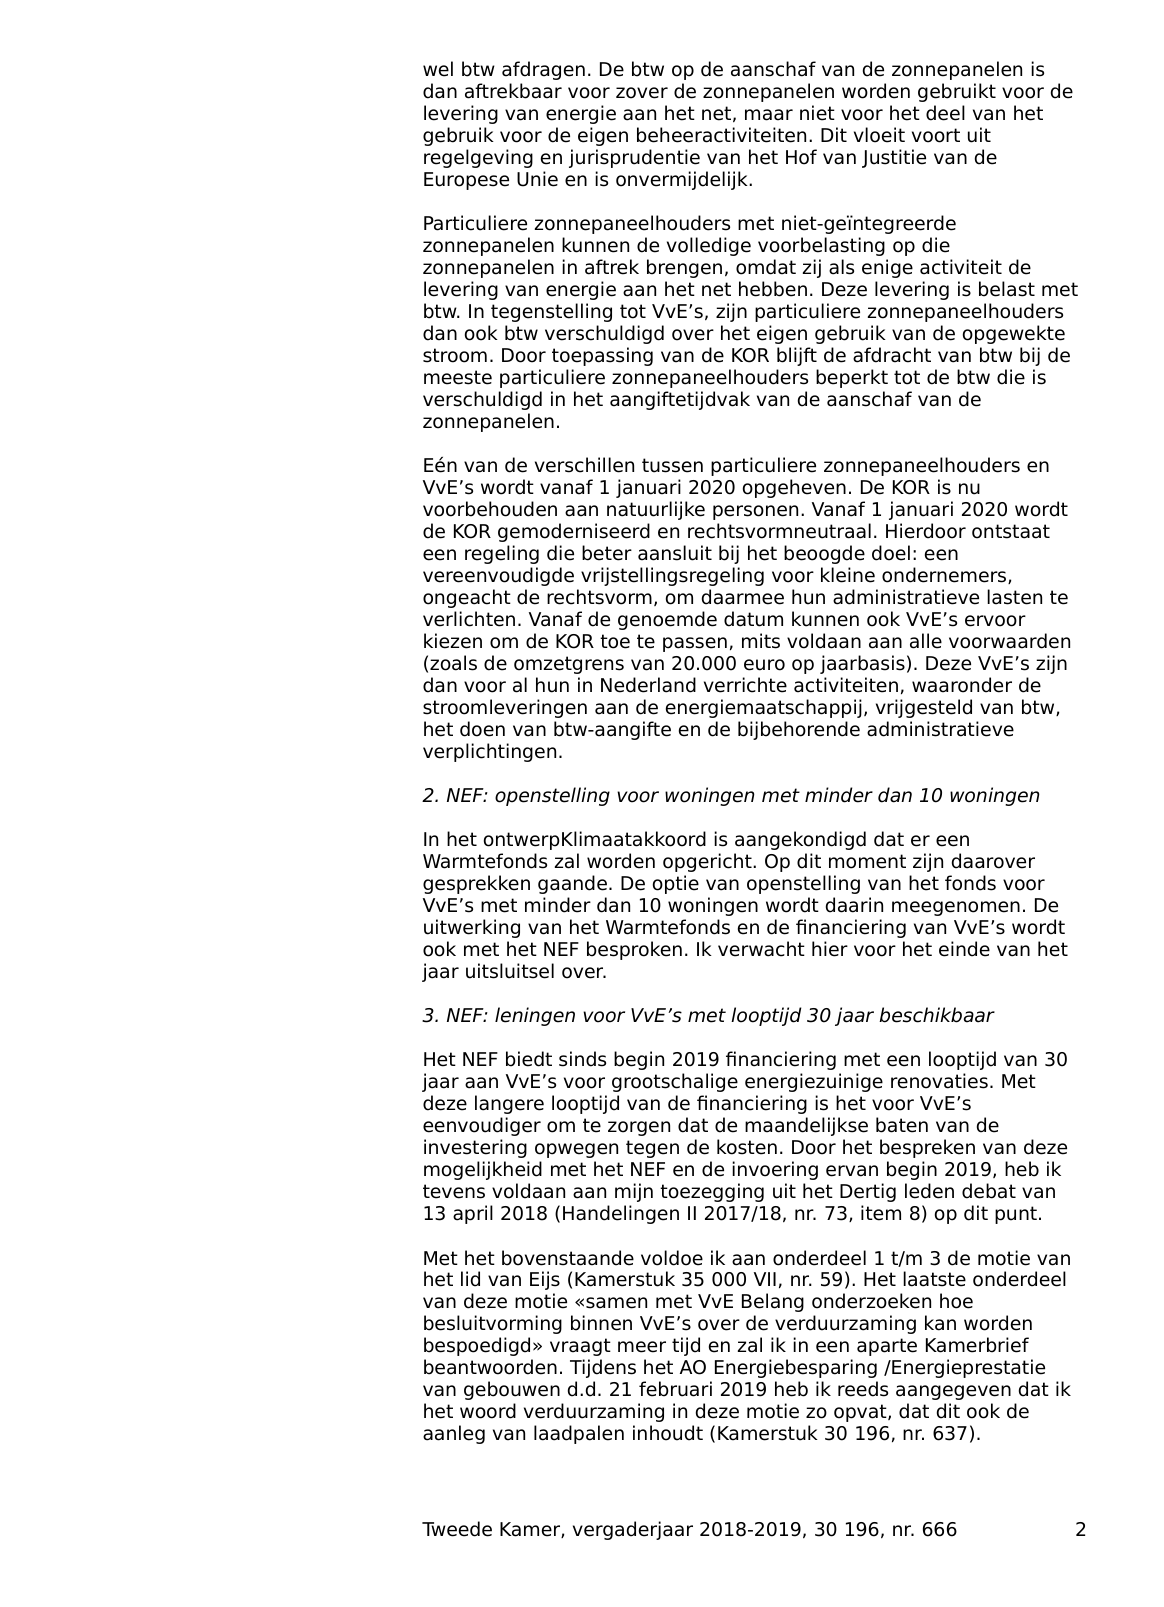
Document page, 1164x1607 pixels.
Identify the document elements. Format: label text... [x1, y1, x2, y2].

text Particuliere zonnepaneelhouders met niet-geïntegreerde zonnepanelen kunnen de volledige voorbelasting op die zonnepanelen in aftrek brengen, omdat zij als enige activiteit de levering van energie aan het net hebben. Deze levering is belast met btw. In tegenstelling tot VvE’s, zijn particuliere zonnepaneelhouders dan ook btw verschuldigd over het eigen gebruik van de opgewekte stroom. Door toepassing van de KOR blijft de afdracht van btw bij de meeste particuliere zonnepaneelhouders beperkt tot de btw die is verschuldigd in het aangiftetijdvak van de aanschaf van de zonnepanelen. [422, 213, 1087, 433]
text Het NEF biedt sinds begin 2019 financiering met een looptijd van 30 jaar aan VvE’s voor grootschalige energiezuinige renovaties. Met deze langere looptijd van de financiering is het voor VvE’s eenvoudiger om te zorgen dat de maandelijkse baten van de investering opwegen tegen de kosten. Door het bespreken van deze mogelijkheid met het NEF en de invoering ervan begin 2019, heb ik tevens voldaan aan mijn toezegging uit het Dertig leden debat van 13 april 2018 (Handelingen II 2017/18, nr. 73, item 8) op dit punt. [422, 1049, 1087, 1225]
text Met het bovenstaande voldoe ik aan onderdeel 1 t/m 3 de motie van het lid van Eijs (Kamerstuk 35 000 VII, nr. 59). Het laatste onderdeel van deze motie «samen met VvE Belang onderzoeken hoe besluitvorming binnen VvE’s over de verduurzaming kan worden bespoedigd» vraagt meer tijd en zal ik in een aparte Kamerbrief beantwoorden. Tijdens het AO Energiebesparing /Energieprestatie van gebouwen d.d. 21 februari 2019 heb ik reeds aangegeven dat ik het woord verduurzaming in deze motie zo opvat, dat dit ook de aanleg van laadpalen inhoudt (Kamerstuk 30 196, nr. 637). [422, 1247, 1087, 1445]
text Eén van de verschillen tussen particuliere zonnepaneelhouders en VvE’s wordt vanaf 1 januari 2020 opgeheven. De KOR is nu voorbehouden aan natuurlijke personen. Vanaf 1 januari 2020 wordt de KOR gemoderniseerd en rechtsvormneutraal. Hierdoor ontstaat een regeling die beter aansluit bij het beoogde doel: een vereenvoudigde vrijstellingsregeling voor kleine ondernemers, ongeacht de rechtsvorm, om daarmee hun administratieve lasten te verlichten. Vanaf de genoemde datum kunnen ook VvE’s ervoor kiezen om de KOR toe te passen, mits voldaan aan alle voorwaarden (zoals de omzetgrens van 20.000 euro op jaarbasis). Deze VvE’s zijn dan voor al hun in Nederland verrichte activiteiten, waaronder de stroomleveringen aan de energiemaatschappij, vrijgesteld van btw, het doen van btw-aangifte en de bijbehorende administratieve verplichtingen. [422, 455, 1087, 763]
subtitle 3. NEF: leningen voor VvE’s met looptijd 30 jaar beschikbaar [422, 1005, 1087, 1027]
text wel btw afdragen. De btw op de aanschaf van de zonnepanelen is dan aftrekbaar voor zover de zonnepanelen worden gebruikt voor de levering van energie aan het net, maar niet voor het deel van het gebruik voor de eigen beheeractiviteiten. Dit vloeit voort uit regelgeving en jurisprudentie van het Hof van Justitie van de Europese Unie en is onvermijdelijk. [422, 59, 1087, 191]
subtitle 2. NEF: openstelling voor woningen met minder dan 10 woningen [422, 785, 1087, 807]
text In het ontwerpKlimaatakkoord is aangekondigd dat er een Warmtefonds zal worden opgericht. Op dit moment zijn daarover gesprekken gaande. De optie van openstelling van het fonds voor VvE’s met minder dan 10 woningen wordt daarin meegenomen. De uitwerking van het Warmtefonds en de financiering van VvE’s wordt ook met het NEF besproken. Ik verwacht hier voor het einde van het jaar uitsluitsel over. [422, 829, 1087, 983]
